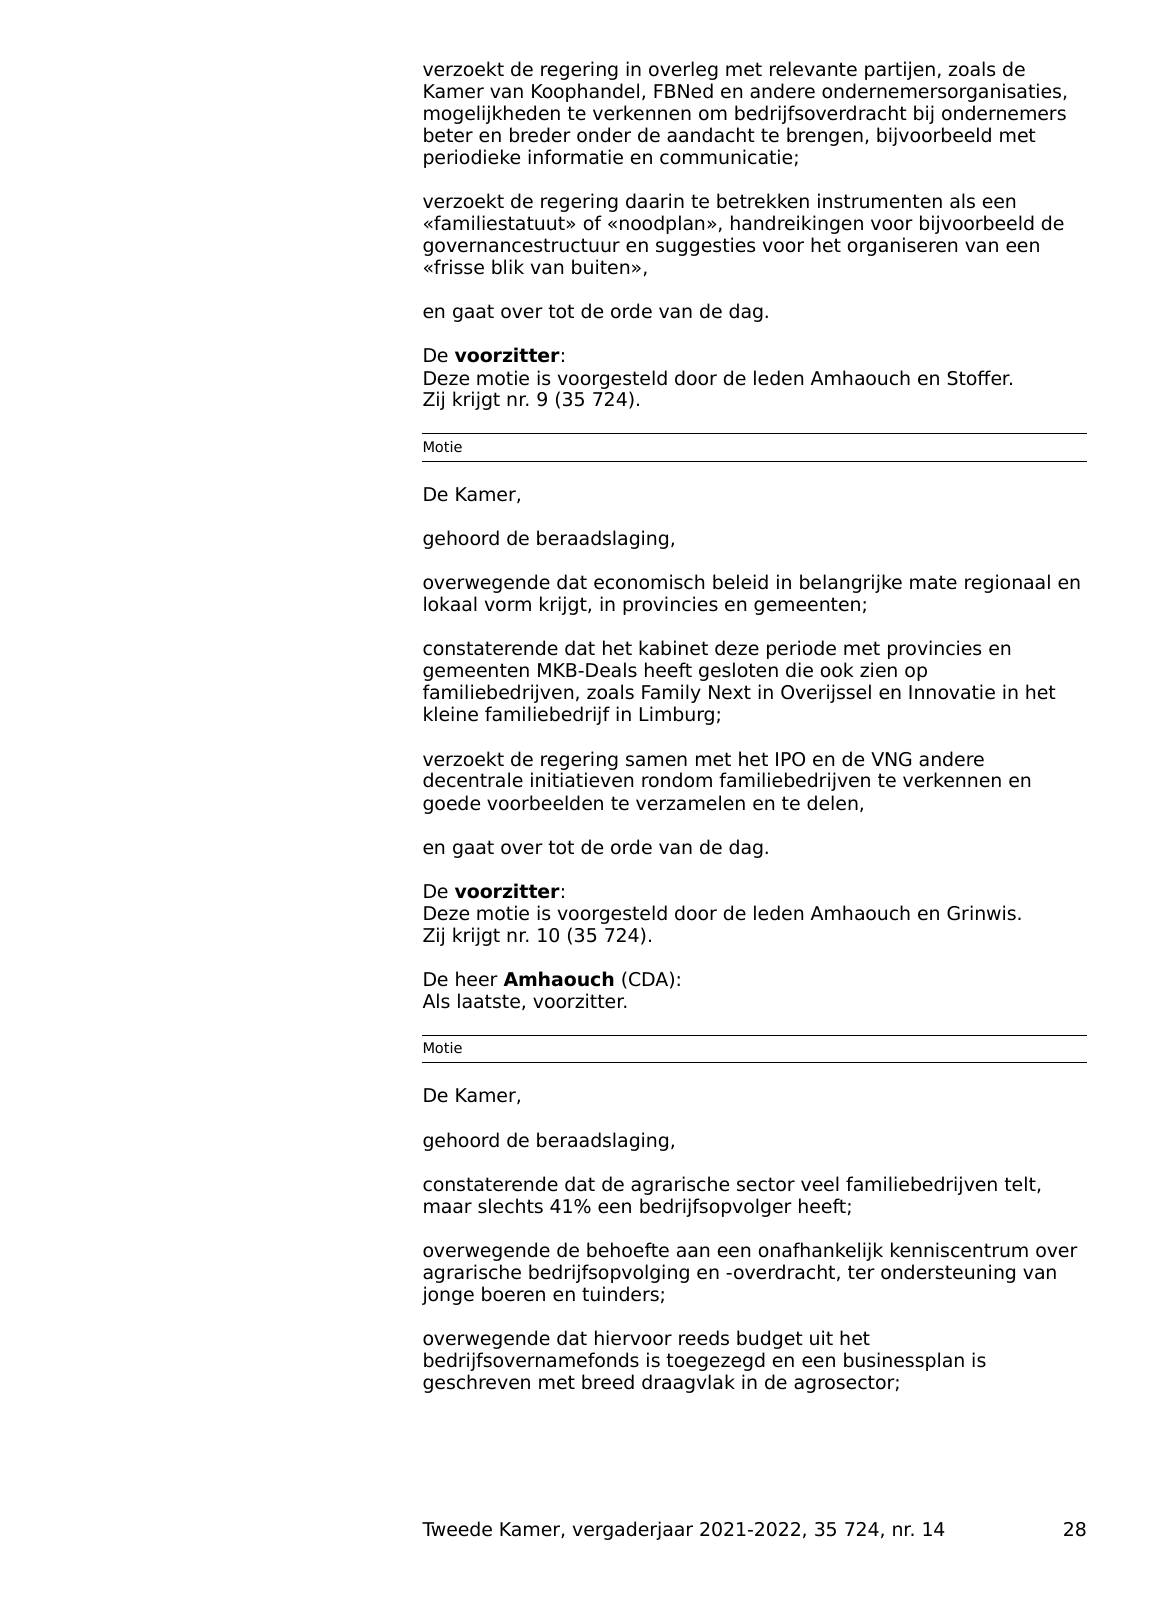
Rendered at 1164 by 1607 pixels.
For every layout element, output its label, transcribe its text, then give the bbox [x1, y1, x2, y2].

text verzoekt de regering samen met het IPO en de VNG andere decentrale initiatieven rondom familiebedrijven te verkennen en goede voorbeelden te verzamelen en te delen, [422, 748, 1087, 814]
text en gaat over tot de orde van de dag. [422, 837, 1087, 858]
text constaterende dat de agrarische sector veel familiebedrijven telt, maar slechts 41% een bedrijfsopvolger heeft; [422, 1174, 1087, 1218]
text De Kamer, [422, 484, 1087, 506]
text en gaat over tot de orde van de dag. [422, 301, 1087, 323]
table_header Motie [422, 1036, 1087, 1062]
text De heer Amhaouch (CDA): [422, 969, 1087, 991]
text overwegende dat economisch beleid in belangrijke mate regionaal en lokaal vorm krijgt, in provincies en gemeenten; [422, 572, 1087, 616]
text De voorzitter: [422, 345, 1087, 367]
text Deze motie is voorgesteld door de leden Amhaouch en Grinwis. [422, 903, 1087, 925]
text Zij krijgt nr. 9 (35 724). [422, 389, 1087, 411]
text De Kamer, [422, 1085, 1087, 1107]
text Zij krijgt nr. 10 (35 724). [422, 925, 1087, 947]
text constaterende dat het kabinet deze periode met provincies en gemeenten MKB-Deals heeft gesloten die ook zien op familiebedrijven, zoals Family Next in Overijssel en Innovatie in het kleine familiebedrijf in Limburg; [422, 638, 1087, 726]
text Deze motie is voorgesteld door de leden Amhaouch en Stoffer. [422, 367, 1087, 389]
table_header Motie [422, 434, 1087, 461]
text verzoekt de regering daarin te betrekken instrumenten als een «familiestatuut» of «noodplan», handreikingen voor bijvoorbeeld de governancestructuur en suggesties voor het organiseren van een «frisse blik van buiten», [422, 191, 1087, 279]
text gehoord de beraadslaging, [422, 528, 1087, 550]
text gehoord de beraadslaging, [422, 1129, 1087, 1151]
text overwegende dat hiervoor reeds budget uit het bedrijfsovernamefonds is toegezegd en een businessplan is geschreven met breed draagvlak in de agrosector; [422, 1328, 1087, 1394]
text verzoekt de regering in overleg met relevante partijen, zoals de Kamer van Koophandel, FBNed en andere ondernemersorganisaties, mogelijkheden te verkennen om bedrijfsoverdracht bij ondernemers beter en breder onder de aandacht te brengen, bijvoorbeeld met periodieke informatie en communicatie; [422, 59, 1087, 169]
text overwegende de behoefte aan een onafhankelijk kenniscentrum over agrarische bedrijfsopvolging en -overdracht, ter ondersteuning van jonge boeren en tuinders; [422, 1240, 1087, 1306]
text Als laatste, voorzitter. [422, 991, 1087, 1013]
text De voorzitter: [422, 881, 1087, 903]
